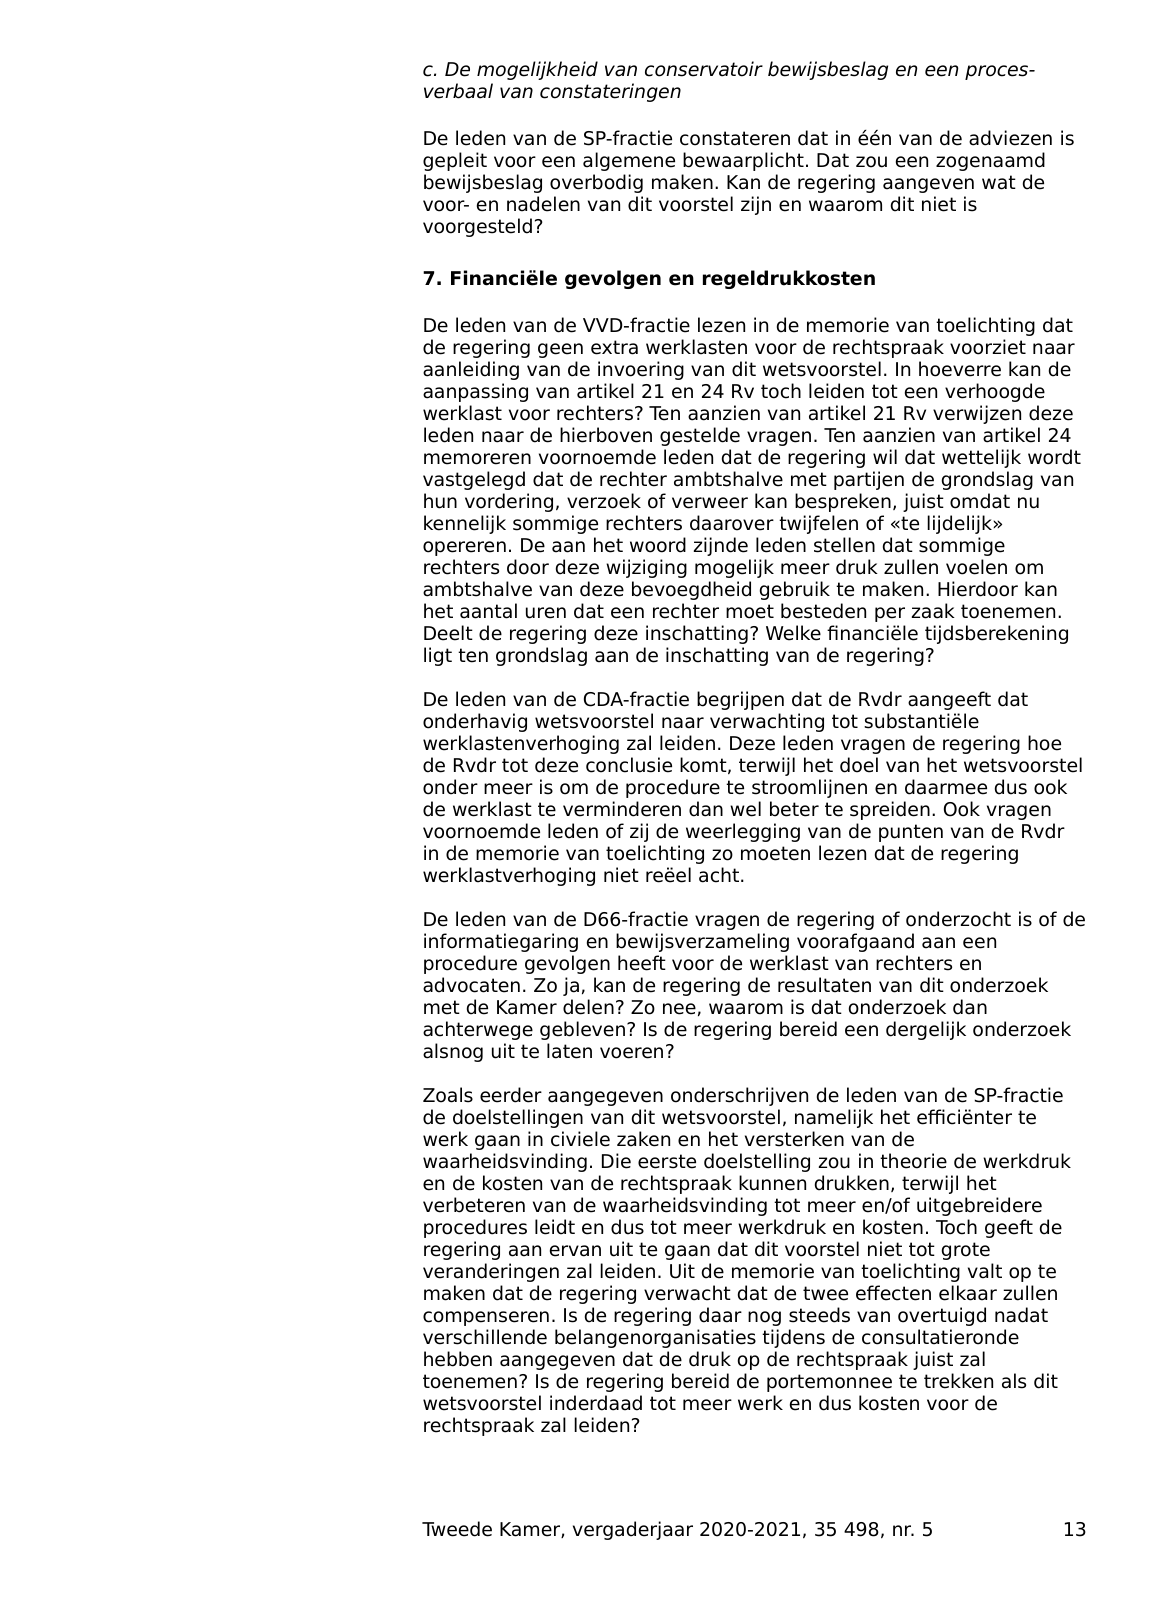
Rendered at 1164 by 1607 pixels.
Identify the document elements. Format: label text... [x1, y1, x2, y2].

text De leden van de CDA-fractie begrijpen dat de Rvdr aangeeft dat onderhavig wetsvoorstel naar verwachting tot substantiële werklastenverhoging zal leiden. Deze leden vragen de regering hoe de Rvdr tot deze conclusie komt, terwijl het doel van het wetsvoorstel onder meer is om de procedure te stroomlijnen en daarmee dus ook de werklast te verminderen dan wel beter te spreiden. Ook vragen voornoemde leden of zij de weerlegging van de punten van de Rvdr in de memorie van toelichting zo moeten lezen dat de regering werklastverhoging niet reëel acht. [422, 689, 1087, 887]
text De leden van de D66-fractie vragen de regering of onderzocht is of de informatiegaring en bewijsverzameling voorafgaand aan een procedure gevolgen heeft voor de werklast van rechters en advocaten. Zo ja, kan de regering de resultaten van dit onderzoek met de Kamer delen? Zo nee, waarom is dat onderzoek dan achterwege gebleven? Is de regering bereid een dergelijk onderzoek alsnog uit te laten voeren? [422, 909, 1087, 1063]
subtitle c. De mogelijkheid van conservatoir bewijsbeslag en een proces-verbaal van constateringen [422, 59, 1087, 103]
text De leden van de VVD-fractie lezen in de memorie van toelichting dat de regering geen extra werklasten voor de rechtspraak voorziet naar aanleiding van de invoering van dit wetsvoorstel. In hoeverre kan de aanpassing van artikel 21 en 24 Rv toch leiden tot een verhoogde werklast voor rechters? Ten aanzien van artikel 21 Rv verwijzen deze leden naar de hierboven gestelde vragen. Ten aanzien van artikel 24 memoreren voornoemde leden dat de regering wil dat wettelijk wordt vastgelegd dat de rechter ambtshalve met partijen de grondslag van hun vordering, verzoek of verweer kan bespreken, juist omdat nu kennelijk sommige rechters daarover twijfelen of «te lijdelijk» opereren. De aan het woord zijnde leden stellen dat sommige rechters door deze wijziging mogelijk meer druk zullen voelen om ambtshalve van deze bevoegdheid gebruik te maken. Hierdoor kan het aantal uren dat een rechter moet besteden per zaak toenemen. Deelt de regering deze inschatting? Welke financiële tijdsberekening ligt ten grondslag aan de inschatting van de regering? [422, 315, 1087, 667]
subtitle 7. Financiële gevolgen en regeldrukkosten [422, 268, 1087, 290]
text Zoals eerder aangegeven onderschrijven de leden van de SP-fractie de doelstellingen van dit wetsvoorstel, namelijk het efficiënter te werk gaan in civiele zaken en het versterken van de waarheidsvinding. Die eerste doelstelling zou in theorie de werkdruk en de kosten van de rechtspraak kunnen drukken, terwijl het verbeteren van de waarheidsvinding tot meer en/of uitgebreidere procedures leidt en dus tot meer werkdruk en kosten. Toch geeft de regering aan ervan uit te gaan dat dit voorstel niet tot grote veranderingen zal leiden. Uit de memorie van toelichting valt op te maken dat de regering verwacht dat de twee effecten elkaar zullen compenseren. Is de regering daar nog steeds van overtuigd nadat verschillende belangenorganisaties tijdens de consultatieronde hebben aangegeven dat de druk op de rechtspraak juist zal toenemen? Is de regering bereid de portemonnee te trekken als dit wetsvoorstel inderdaad tot meer werk en dus kosten voor de rechtspraak zal leiden? [422, 1085, 1087, 1436]
text De leden van de SP-fractie constateren dat in één van de adviezen is gepleit voor een algemene bewaarplicht. Dat zou een zogenaamd bewijsbeslag overbodig maken. Kan de regering aangeven wat de voor- en nadelen van dit voorstel zijn en waarom dit niet is voorgesteld? [422, 128, 1087, 238]
